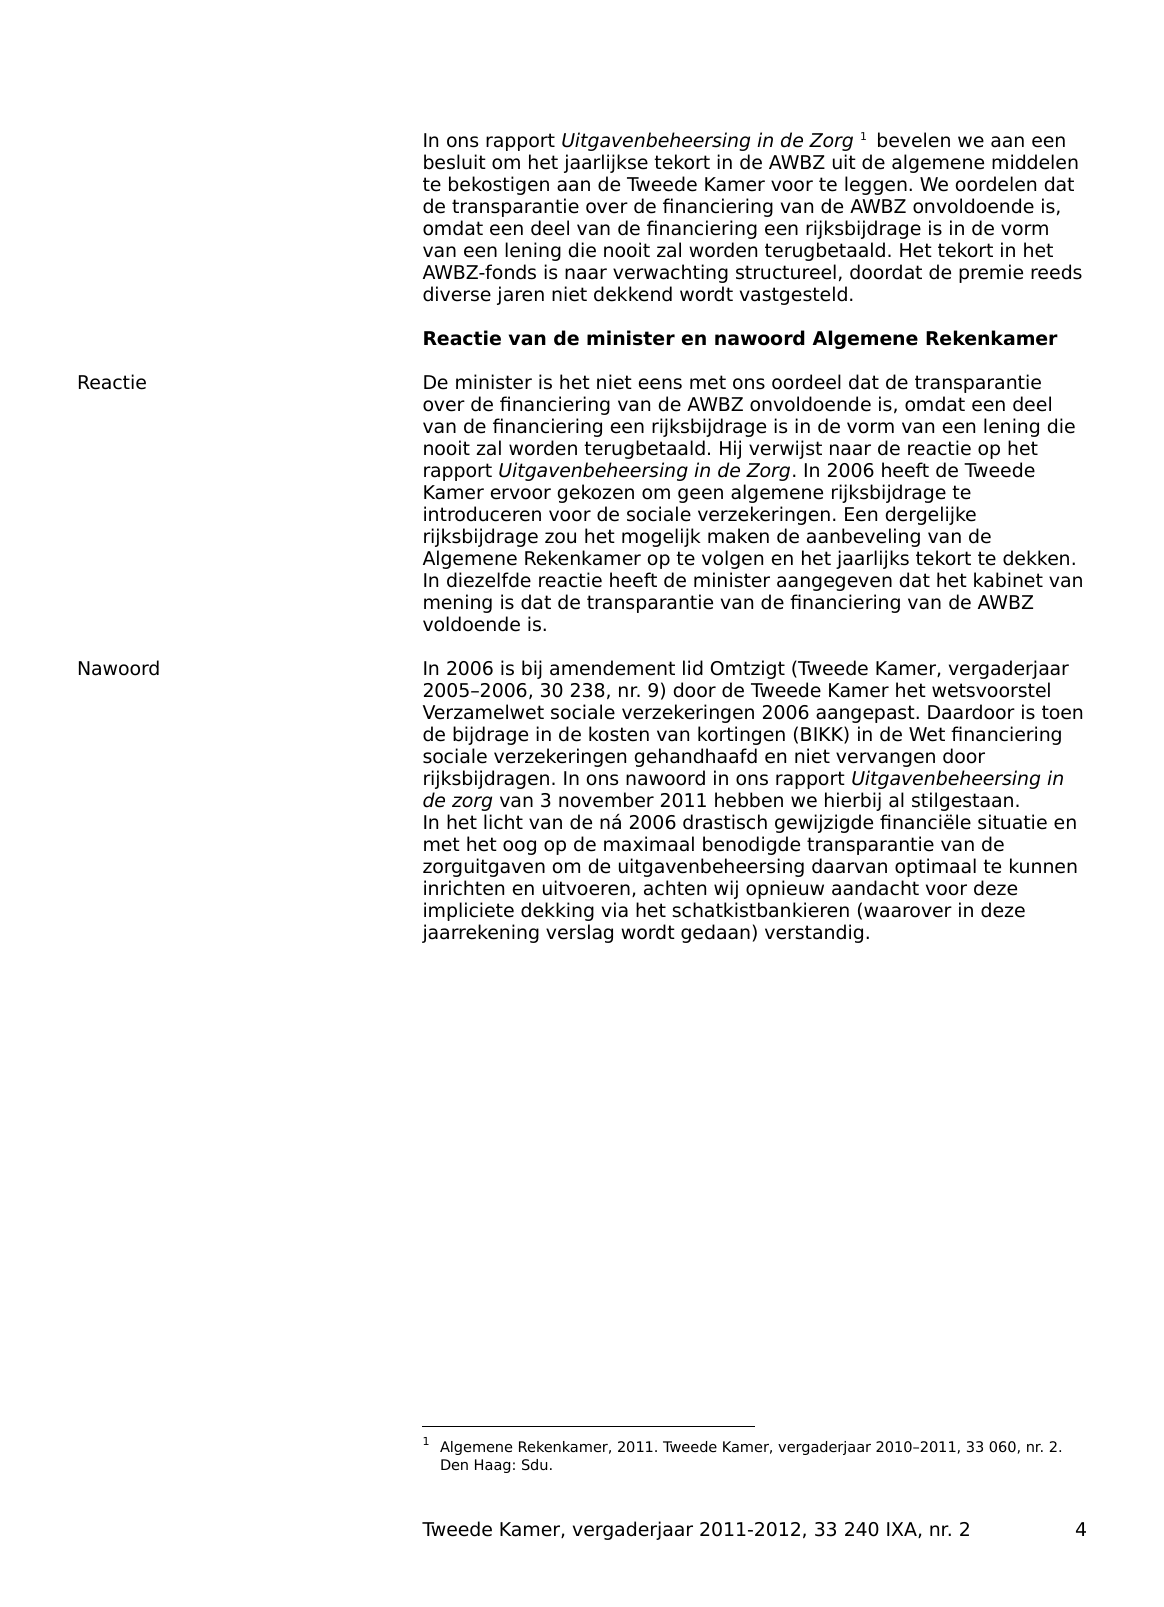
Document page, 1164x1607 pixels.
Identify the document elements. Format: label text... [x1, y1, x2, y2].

text Reactie [77, 372, 399, 394]
text In het licht van de ná 2006 drastisch gewijzigde financiële situatie en met het oog op de maximaal benodigde transparantie van de zorguitgaven om de uitgavenbeheersing daarvan optimaal te kunnen inrichten en uitvoeren, achten wij opnieuw aandacht voor deze impliciete dekking via het schatkistbankieren (waarover in deze jaarrekening verslag wordt gedaan) verstandig. [422, 812, 1087, 944]
subtitle Reactie van de minister en nawoord Algemene Rekenkamer [422, 328, 1087, 350]
text Nawoord [77, 658, 399, 680]
text In ons rapport Uitgavenbeheersing in de Zorg bevelen we aan een besluit om het jaarlijkse tekort in de AWBZ uit de algemene middelen te bekostigen aan de Tweede Kamer voor te leggen. We oordelen dat de transparantie over de financiering van de AWBZ onvoldoende is, omdat een deel van de financiering een rijksbijdrage is in de vorm van een lening die nooit zal worden terugbetaald. Het tekort in het AWBZ-fonds is naar verwachting structureel, doordat de premie reeds diverse jaren niet dekkend wordt vastgesteld. [422, 130, 1087, 306]
text In 2006 is bij amendement lid Omtzigt (Tweede Kamer, vergaderjaar 2005–2006, 30 238, nr. 9) door de Tweede Kamer het wetsvoorstel Verzamelwet sociale verzekeringen 2006 aangepast. Daardoor is toen de bijdrage in de kosten van kortingen (BIKK) in de Wet financiering sociale verzekeringen gehandhaafd en niet vervangen door rijksbijdragen. In ons nawoord in ons rapport Uitgavenbeheersing in de zorg van 3 november 2011 hebben we hierbij al stilgestaan. [422, 658, 1087, 812]
text De minister is het niet eens met ons oordeel dat de transparantie over de financiering van de AWBZ onvoldoende is, omdat een deel van de financiering een rijksbijdrage is in de vorm van een lening die nooit zal worden terugbetaald. Hij verwijst naar de reactie op het rapport Uitgavenbeheersing in de Zorg. In 2006 heeft de Tweede Kamer ervoor gekozen om geen algemene rijksbijdrage te introduceren voor de sociale verzekeringen. Een dergelijke rijksbijdrage zou het mogelijk maken de aanbeveling van de Algemene Rekenkamer op te volgen en het jaarlijks tekort te dekken. In diezelfde reactie heeft de minister aangegeven dat het kabinet van mening is dat de transparantie van de financiering van de AWBZ voldoende is. [422, 372, 1087, 636]
text Algemene Rekenkamer, 2011. Tweede Kamer, vergaderjaar 2010–2011, 33 060, nr. 2. Den Haag: Sdu. [422, 1435, 1087, 1474]
